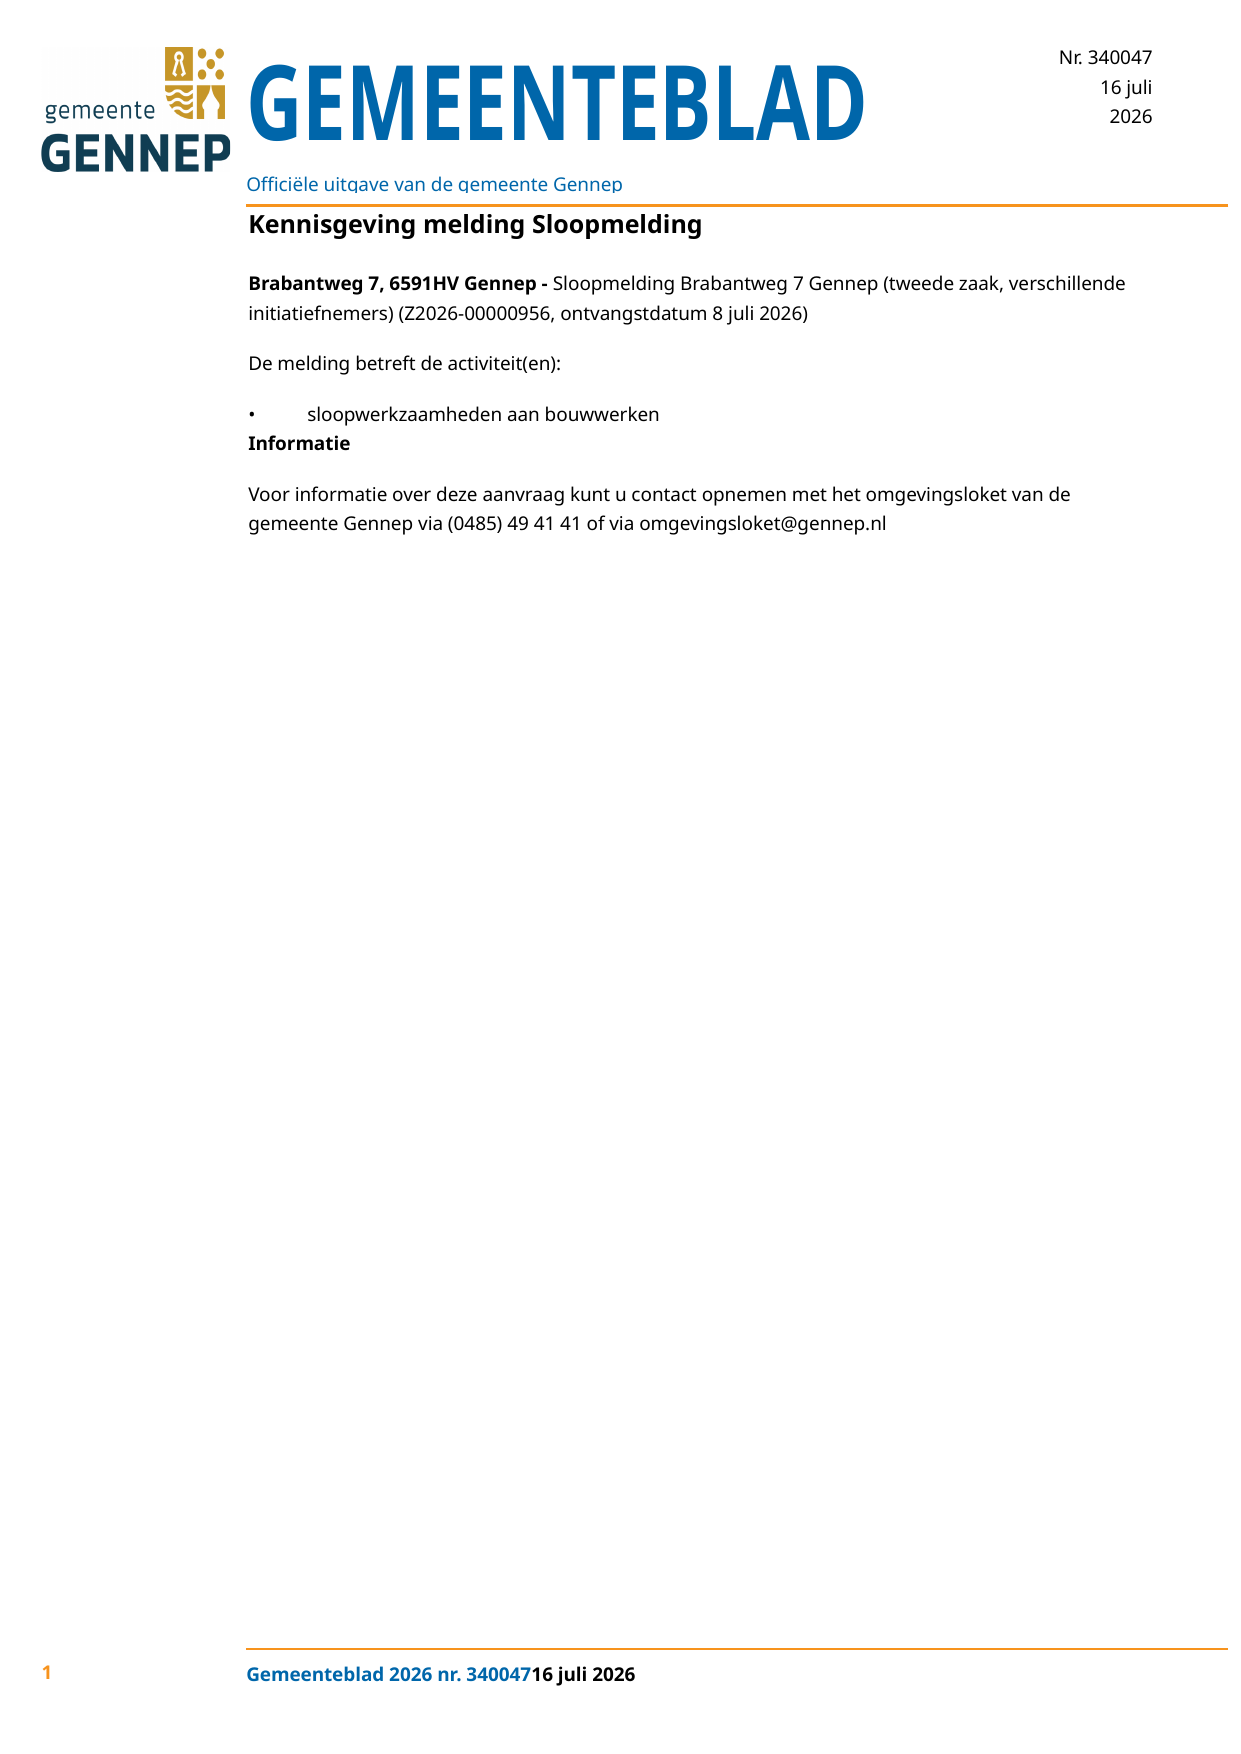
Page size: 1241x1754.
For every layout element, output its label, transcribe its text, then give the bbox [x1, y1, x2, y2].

picture [41, 47, 231, 172]
text Brabantweg 7, 6591HV Gennep - Sloopmelding Brabantweg 7 Gennep (tweede zaak, verschillende initiatiefnemers) (Z2026-00000956, ontvangstdatum 8 juli 2026) [248, 270, 1152, 326]
text De melding betreft de activiteit(en): [248, 350, 1152, 376]
text Informatie [248, 430, 1152, 456]
text Kennisgeving melding Sloopmelding [248, 207, 1152, 241]
text Voor informatie over deze aanvraag kunt u contact opnemen met het omgevingsloket van de gemeente Gennep via (0485) 49 41 41 of via omgevingsloket@gennep.nl [248, 481, 1152, 536]
list sloopwerkzaamheden aan bouwwerken [248, 401, 1152, 426]
